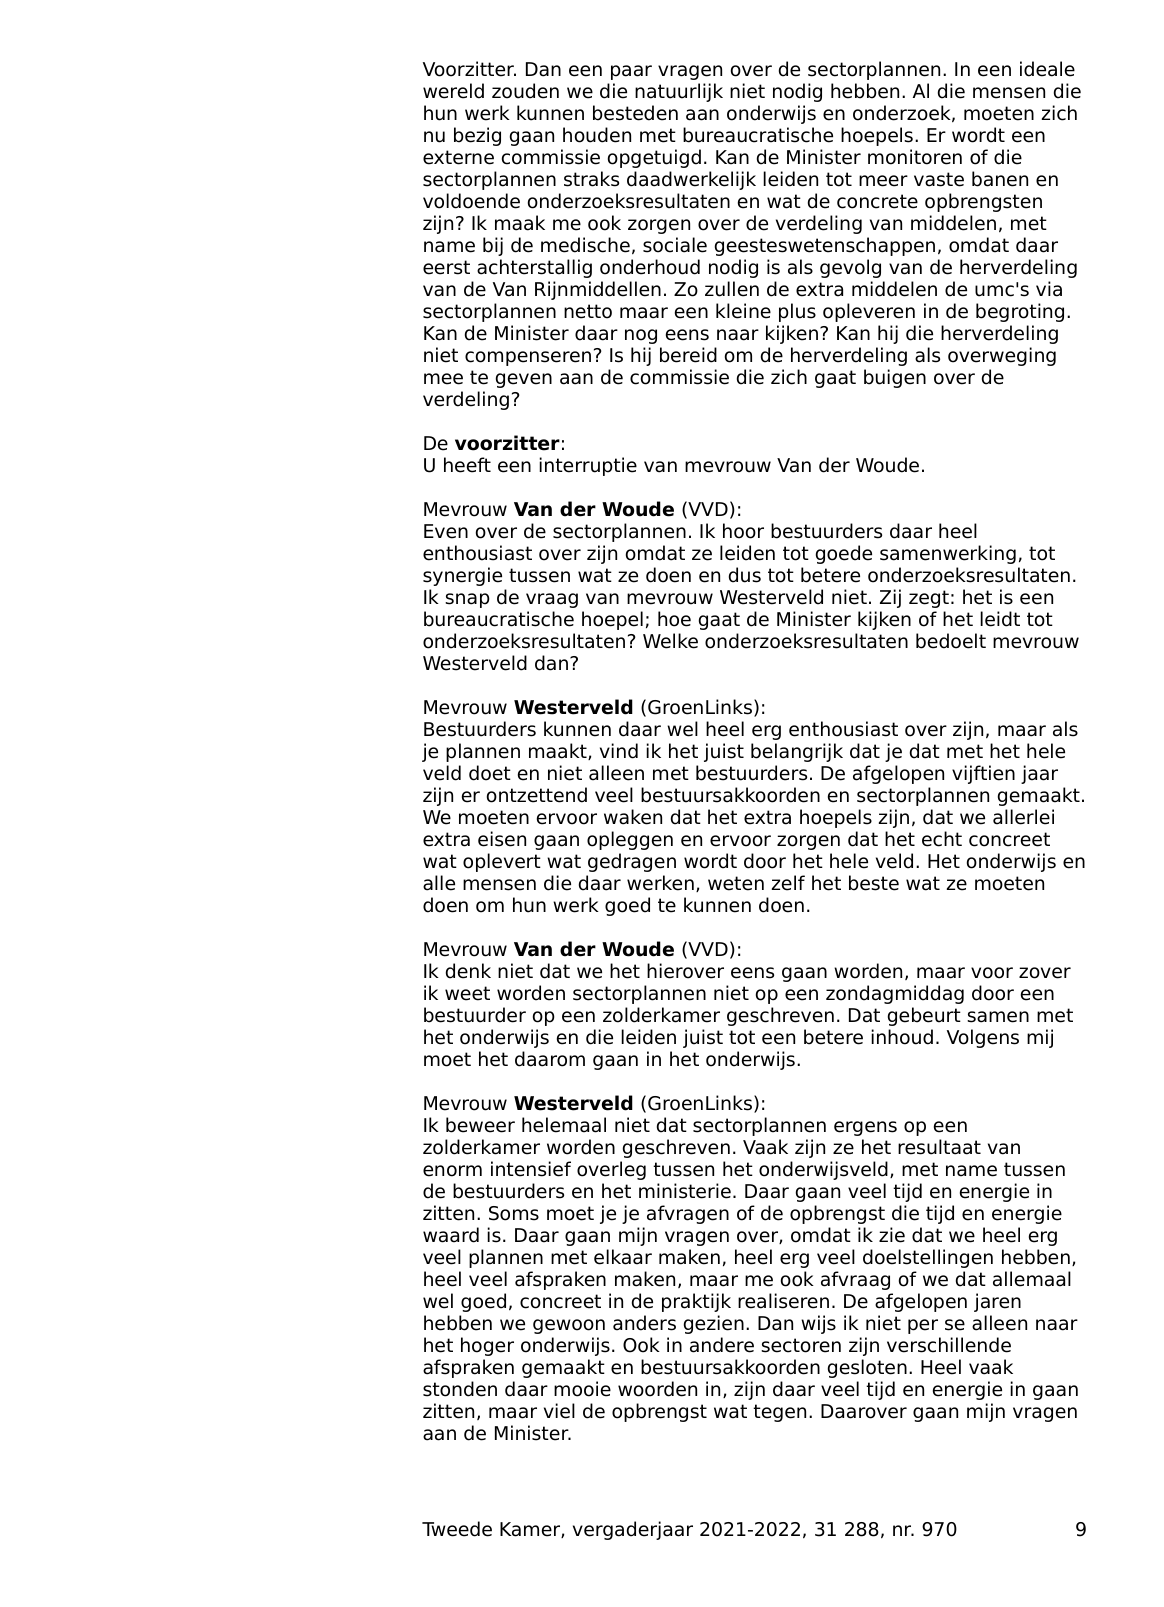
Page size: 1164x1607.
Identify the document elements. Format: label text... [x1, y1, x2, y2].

text Even over de sectorplannen. Ik hoor bestuurders daar heel enthousiast over zijn omdat ze leiden tot goede samenwerking, tot synergie tussen wat ze doen en dus tot betere onderzoeksresultaten. Ik snap de vraag van mevrouw Westerveld niet. Zij zegt: het is een bureaucratische hoepel; hoe gaat de Minister kijken of het leidt tot onderzoeksresultaten? Welke onderzoeksresultaten bedoelt mevrouw Westerveld dan? [422, 521, 1087, 675]
text Voorzitter. Dan een paar vragen over de sectorplannen. In een ideale wereld zouden we die natuurlijk niet nodig hebben. Al die mensen die hun werk kunnen besteden aan onderwijs en onderzoek, moeten zich nu bezig gaan houden met bureaucratische hoepels. Er wordt een externe commissie opgetuigd. Kan de Minister monitoren of die sectorplannen straks daadwerkelijk leiden tot meer vaste banen en voldoende onderzoeksresultaten en wat de concrete opbrengsten zijn? Ik maak me ook zorgen over de verdeling van middelen, met name bij de medische, sociale geesteswetenschappen, omdat daar eerst achterstallig onderhoud nodig is als gevolg van de herverdeling van de Van Rijnmiddellen. Zo zullen de extra middelen de umc's via sectorplannen netto maar een kleine plus opleveren in de begroting. Kan de Minister daar nog eens naar kijken? Kan hij die herverdeling niet compenseren? Is hij bereid om de herverdeling als overweging mee te geven aan de commissie die zich gaat buigen over de verdeling? [422, 59, 1087, 411]
text Bestuurders kunnen daar wel heel erg enthousiast over zijn, maar als je plannen maakt, vind ik het juist belangrijk dat je dat met het hele veld doet en niet alleen met bestuurders. De afgelopen vijftien jaar zijn er ontzettend veel bestuursakkoorden en sectorplannen gemaakt. We moeten ervoor waken dat het extra hoepels zijn, dat we allerlei extra eisen gaan opleggen en ervoor zorgen dat het echt concreet wat oplevert wat gedragen wordt door het hele veld. Het onderwijs en alle mensen die daar werken, weten zelf het beste wat ze moeten doen om hun werk goed te kunnen doen. [422, 719, 1087, 917]
text Ik beweer helemaal niet dat sectorplannen ergens op een zolderkamer worden geschreven. Vaak zijn ze het resultaat van enorm intensief overleg tussen het onderwijsveld, met name tussen de bestuurders en het ministerie. Daar gaan veel tijd en energie in zitten. Soms moet je je afvragen of de opbrengst die tijd en energie waard is. Daar gaan mijn vragen over, omdat ik zie dat we heel erg veel plannen met elkaar maken, heel erg veel doelstellingen hebben, heel veel afspraken maken, maar me ook afvraag of we dat allemaal wel goed, concreet in de praktijk realiseren. De afgelopen jaren hebben we gewoon anders gezien. Dan wijs ik niet per se alleen naar het hoger onderwijs. Ook in andere sectoren zijn verschillende afspraken gemaakt en bestuursakkoorden gesloten. Heel vaak stonden daar mooie woorden in, zijn daar veel tijd en energie in gaan zitten, maar viel de opbrengst wat tegen. Daarover gaan mijn vragen aan de Minister. [422, 1115, 1087, 1445]
text Mevrouw Van der Woude (VVD): [422, 499, 1087, 521]
text Ik denk niet dat we het hierover eens gaan worden, maar voor zover ik weet worden sectorplannen niet op een zondagmiddag door een bestuurder op een zolderkamer geschreven. Dat gebeurt samen met het onderwijs en die leiden juist tot een betere inhoud. Volgens mij moet het daarom gaan in het onderwijs. [422, 961, 1087, 1071]
text Mevrouw Westerveld (GroenLinks): [422, 1093, 1087, 1115]
text De voorzitter: [422, 433, 1087, 455]
text Mevrouw Westerveld (GroenLinks): [422, 697, 1087, 719]
text Mevrouw Van der Woude (VVD): [422, 939, 1087, 961]
text U heeft een interruptie van mevrouw Van der Woude. [422, 455, 1087, 477]
